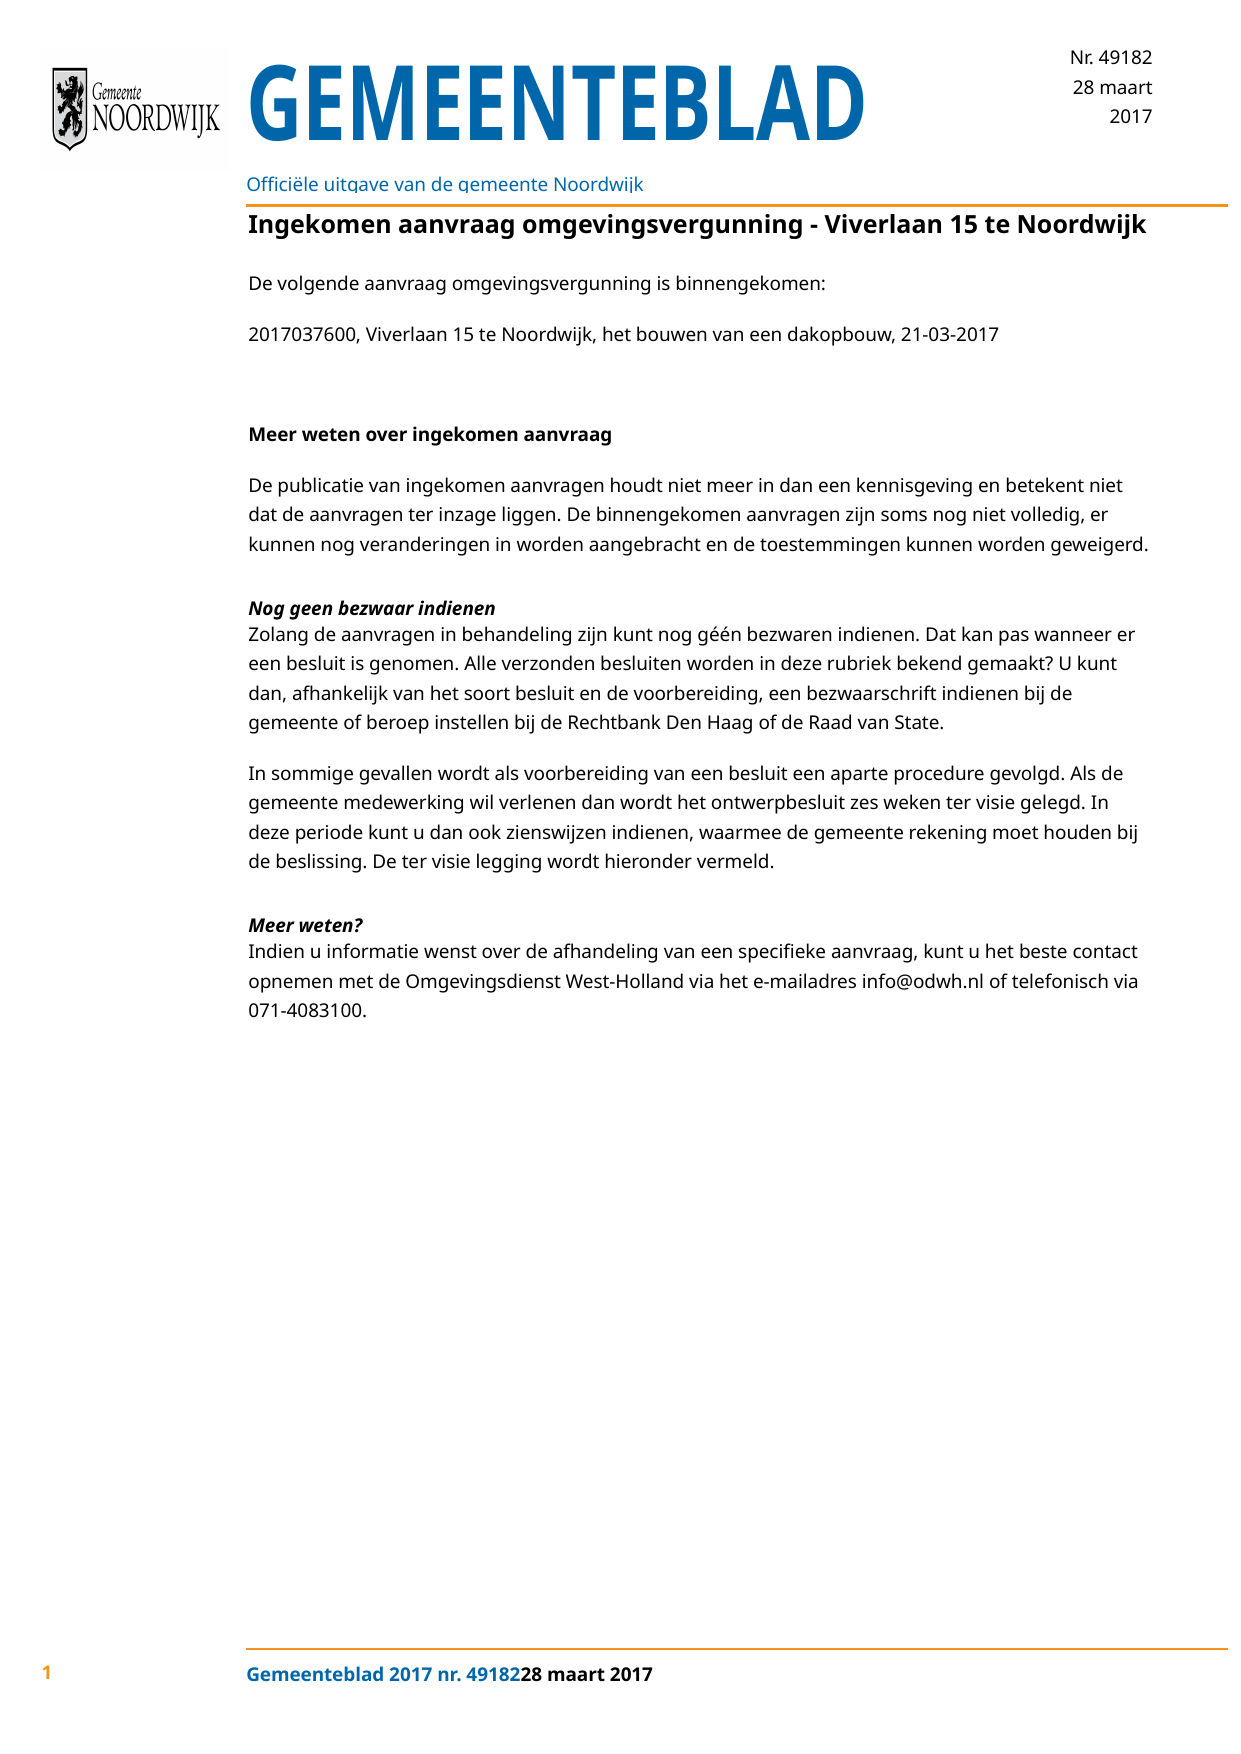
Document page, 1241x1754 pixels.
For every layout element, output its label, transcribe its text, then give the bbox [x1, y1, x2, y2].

text Ingekomen aanvraag omgevingsvergunning - Viverlaan 15 te Noordwijk [248, 207, 1152, 241]
picture [41, 47, 231, 172]
text De volgende aanvraag omgevingsvergunning is binnengekomen: [248, 270, 1152, 296]
text 2017037600, Viverlaan 15 te Noordwijk, het bouwen van een dakopbouw, 21-03-2017 [248, 321, 1152, 346]
text De publicatie van ingekomen aanvragen houdt niet meer in dan een kennisgeving en betekent niet dat de aanvragen ter inzage liggen. De binnengekomen aanvragen zijn soms nog niet volledig, er kunnen nog veranderingen in worden aangebracht en de toestemmingen kunnen worden geweigerd. [248, 472, 1152, 557]
text Zolang de aanvragen in behandeling zijn kunt nog géén bezwaren indienen. Dat kan pas wanneer er een besluit is genomen. Alle verzonden besluiten worden in deze rubriek bekend gemaakt? U kunt dan, afhankelijk van het soort besluit en de voorbereiding, een bezwaarschrift indienen bij de gemeente of beroep instellen bij de Rechtbank Den Haag of de Raad van State. [248, 621, 1152, 735]
text Meer weten? [248, 913, 1152, 938]
text Meer weten over ingekomen aanvraag [248, 422, 1152, 447]
text Nog geen bezwaar indienen [248, 595, 1152, 621]
text Indien u informatie wenst over de afhandeling van een specifieke aanvraag, kunt u het beste contact opnemen met de Omgevingsdienst West-Holland via het e-mailadres info@odwh.nl of telefonisch via 071-4083100. [248, 938, 1152, 1023]
text In sommige gevallen wordt als voorbereiding van een besluit een aparte procedure gevolgd. Als de gemeente medewerking wil verlenen dan wordt het ontwerpbesluit zes weken ter visie gelegd. In deze periode kunt u dan ook zienswijzen indienen, waarmee de gemeente rekening moet houden bij de beslissing. De ter visie legging wordt hieronder vermeld. [248, 760, 1152, 874]
